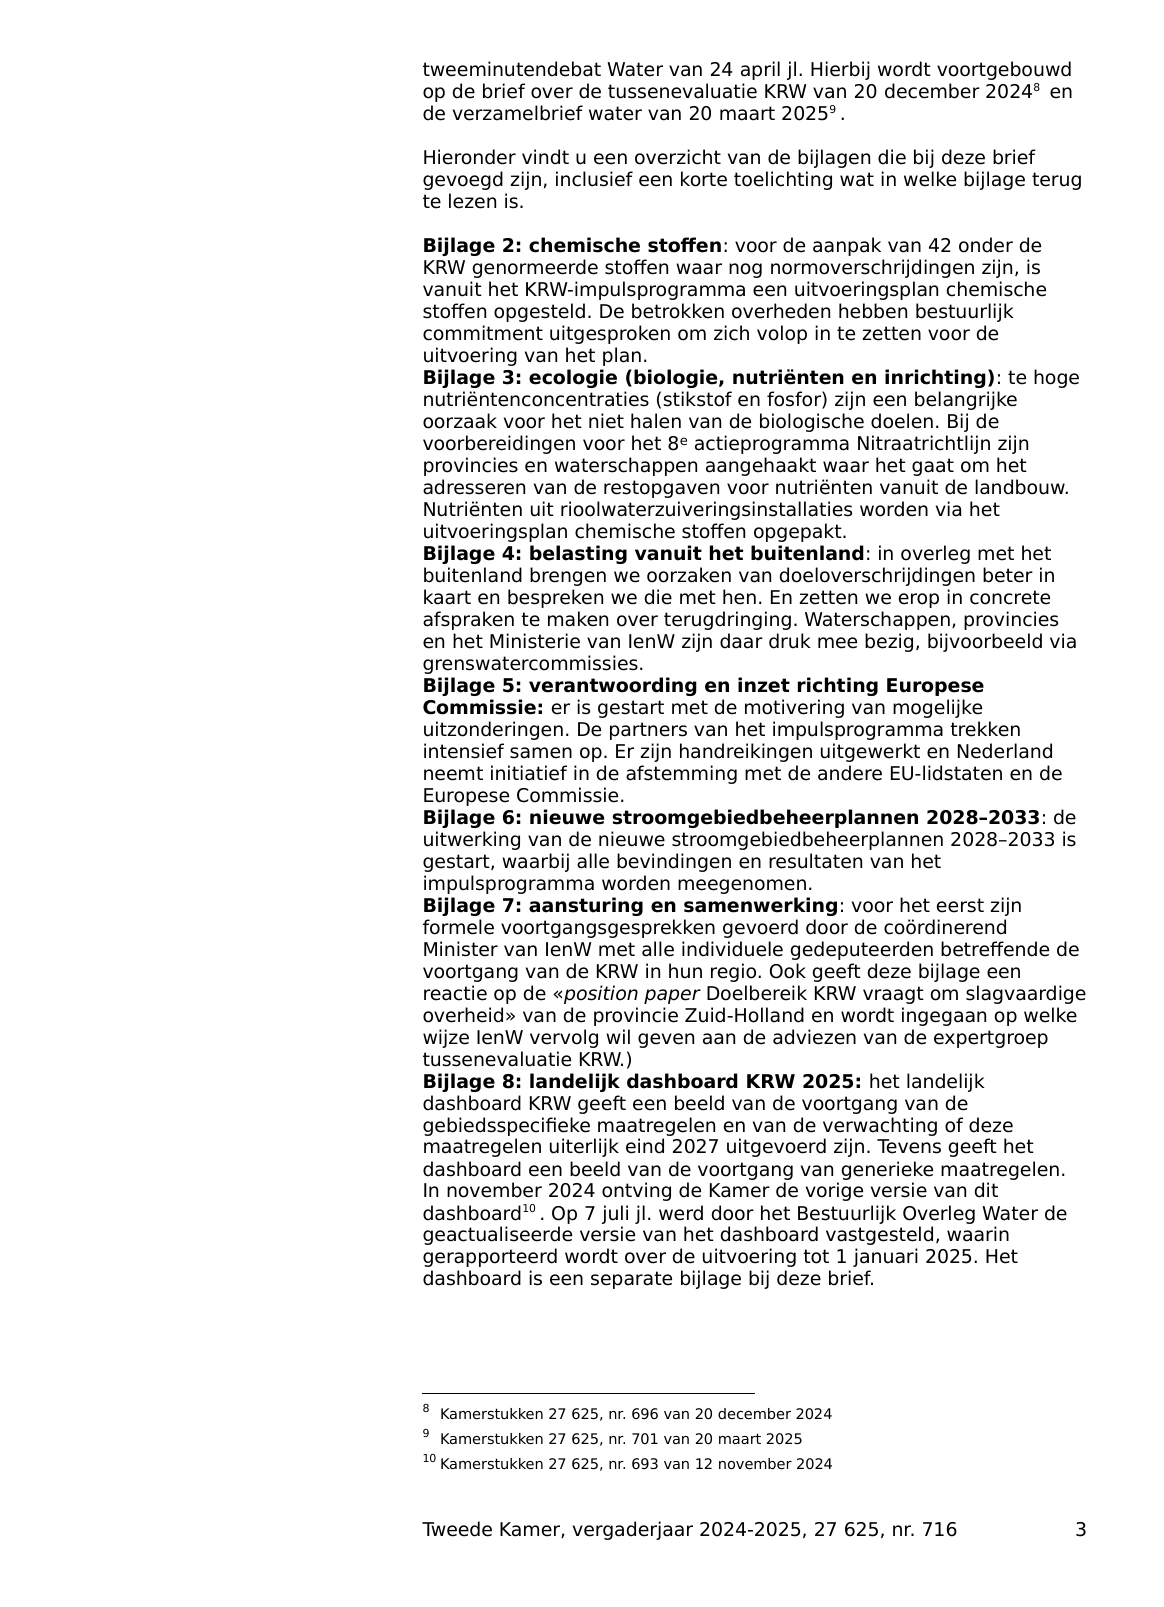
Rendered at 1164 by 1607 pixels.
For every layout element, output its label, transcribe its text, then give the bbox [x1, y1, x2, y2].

text Hieronder vindt u een overzicht van de bijlagen die bij deze brief gevoegd zijn, inclusief een korte toelichting wat in welke bijlage terug te lezen is. [422, 147, 1087, 213]
text Bijlage 4: belasting vanuit het buitenland: in overleg met het buitenland brengen we oorzaken van doeloverschrijdingen beter in kaart en bespreken we die met hen. En zetten we erop in concrete afspraken te maken over terugdringing. Waterschappen, provincies en het Ministerie van IenW zijn daar druk mee bezig, bijvoorbeeld via grenswatercommissies. [422, 543, 1087, 675]
text Bijlage 2: chemische stoffen: voor de aanpak van 42 onder de KRW genormeerde stoffen waar nog normoverschrijdingen zijn, is vanuit het KRW-impulsprogramma een uitvoeringsplan chemische stoffen opgesteld. De betrokken overheden hebben bestuurlijk commitment uitgesproken om zich volop in te zetten voor de uitvoering van het plan. [422, 235, 1087, 367]
text Bijlage 3: ecologie (biologie, nutriënten en inrichting): te hoge nutriëntenconcentraties (stikstof en fosfor) zijn een belangrijke oorzaak voor het niet halen van de biologische doelen. Bij de voorbereidingen voor het 8e actieprogramma Nitraatrichtlijn zijn provincies en waterschappen aangehaakt waar het gaat om het adresseren van de restopgaven voor nutriënten vanuit de landbouw. Nutriënten uit rioolwaterzuiveringsinstallaties worden via het uitvoeringsplan chemische stoffen opgepakt. [422, 367, 1087, 543]
text Bijlage 7: aansturing en samenwerking: voor het eerst zijn formele voortgangsgesprekken gevoerd door de coördinerend Minister van IenW met alle individuele gedeputeerden betreffende de voortgang van de KRW in hun regio. Ook geeft deze bijlage een reactie op de «position paper Doelbereik KRW vraagt om slagvaardige overheid» van de provincie Zuid-Holland en wordt ingegaan op welke wijze IenW vervolg wil geven aan de adviezen van de expertgroep tussenevaluatie KRW.) [422, 895, 1087, 1071]
text tweeminutendebat Water van 24 april jl. Hierbij wordt voortgebouwd op de brief over de tussenevaluatie KRW van 20 december 2024 en de verzamelbrief water van 20 maart 2025. [422, 59, 1087, 125]
text Bijlage 5: verantwoording en inzet richting Europese Commissie: er is gestart met de motivering van mogelijke uitzonderingen. De partners van het impulsprogramma trekken intensief samen op. Er zijn handreikingen uitgewerkt en Nederland neemt initiatief in de afstemming met de andere EU-lidstaten en de Europese Commissie. [422, 675, 1087, 807]
text Bijlage 6: nieuwe stroomgebiedbeheerplannen 2028–2033: de uitwerking van de nieuwe stroomgebiedbeheerplannen 2028–2033 is gestart, waarbij alle bevindingen en resultaten van het impulsprogramma worden meegenomen. [422, 807, 1087, 895]
text Kamerstukken 27 625, nr. 701 van 20 maart 2025 [422, 1427, 1087, 1449]
text Kamerstukken 27 625, nr. 693 van 12 november 2024 [422, 1452, 1087, 1474]
text Kamerstukken 27 625, nr. 696 van 20 december 2024 [422, 1402, 1087, 1424]
text Bijlage 8: landelijk dashboard KRW 2025: het landelijk dashboard KRW geeft een beeld van de voortgang van de gebiedsspecifieke maatregelen en van de verwachting of deze maatregelen uiterlijk eind 2027 uitgevoerd zijn. Tevens geeft het dashboard een beeld van de voortgang van generieke maatregelen. In november 2024 ontving de Kamer de vorige versie van dit dashboard. Op 7 juli jl. werd door het Bestuurlijk Overleg Water de geactualiseerde versie van het dashboard vastgesteld, waarin gerapporteerd wordt over de uitvoering tot 1 januari 2025. Het dashboard is een separate bijlage bij deze brief. [422, 1071, 1087, 1290]
